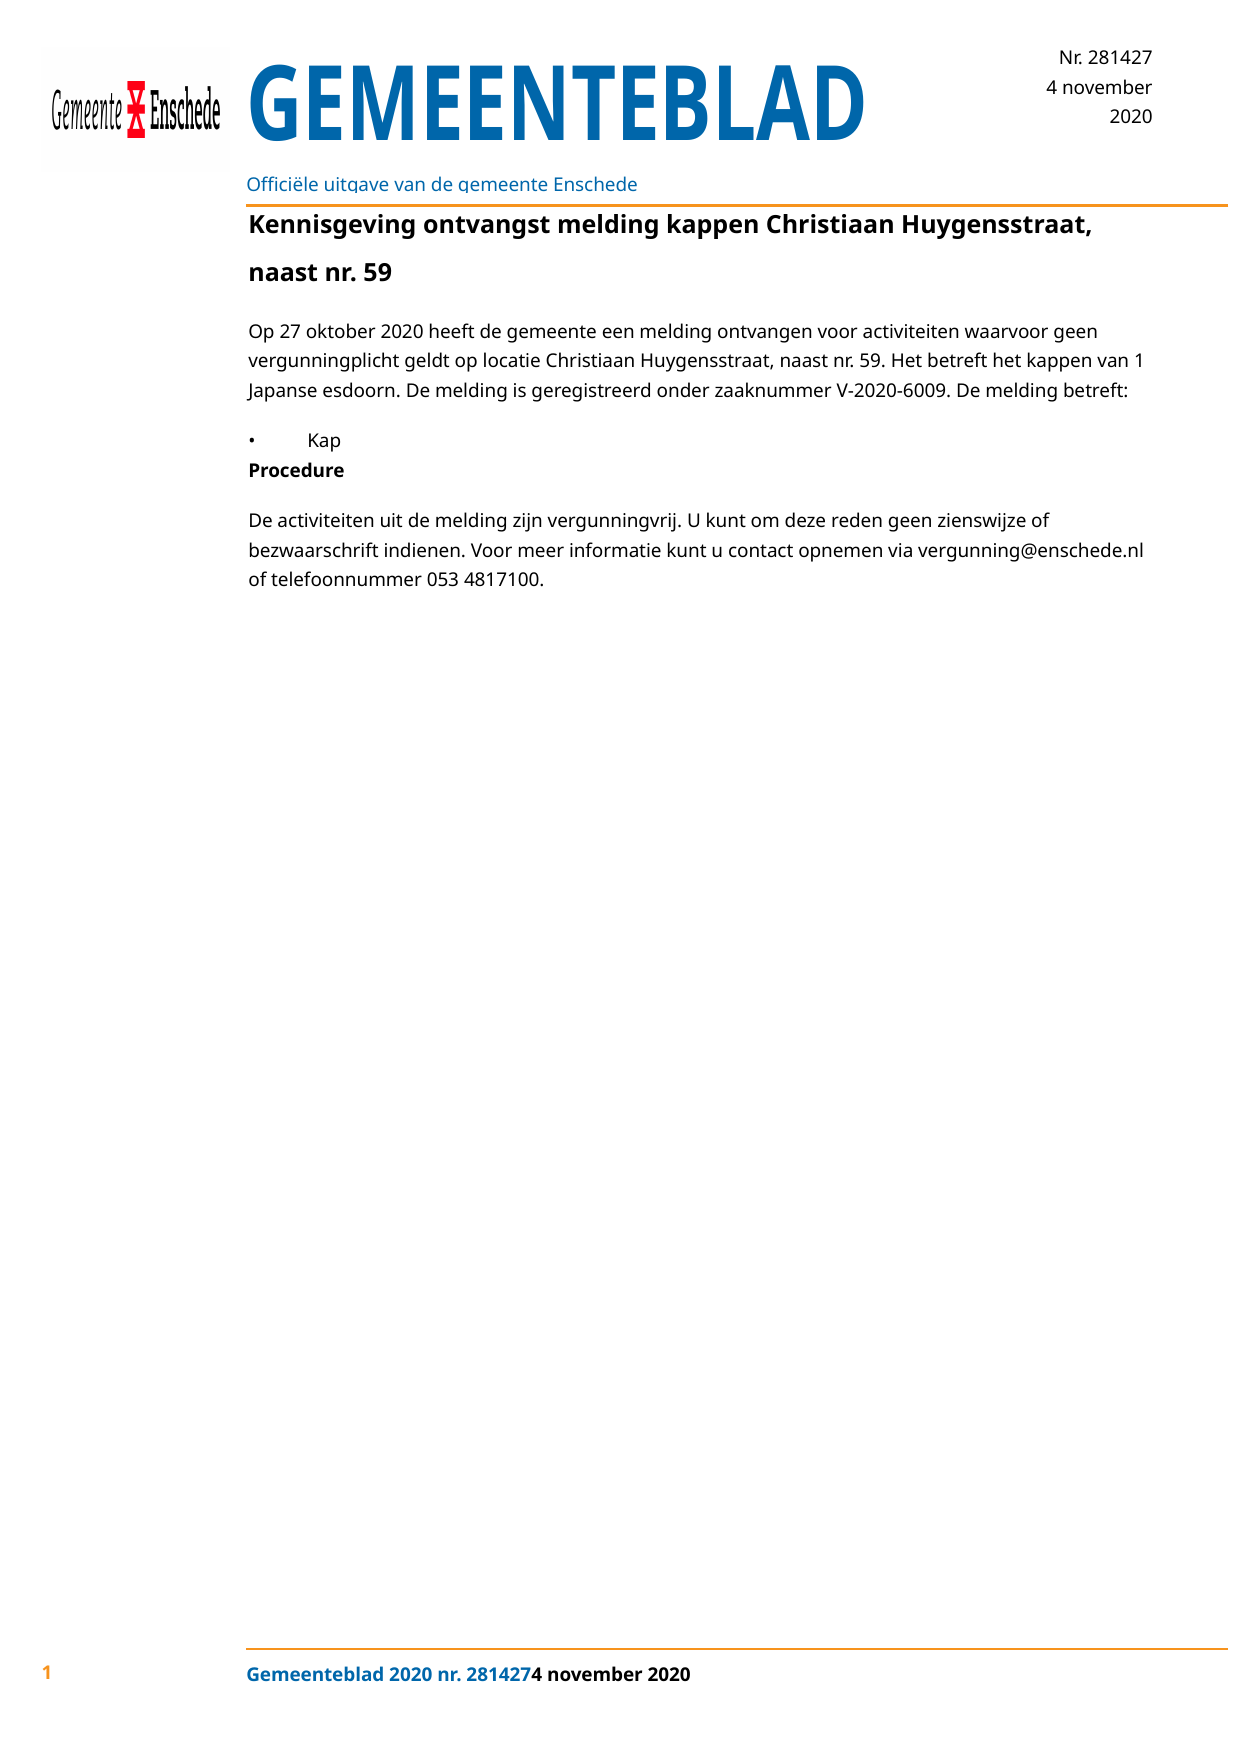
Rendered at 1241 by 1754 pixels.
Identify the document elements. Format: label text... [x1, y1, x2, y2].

list Kap [248, 427, 1152, 453]
picture [41, 47, 231, 172]
text Kennisgeving ontvangst melding kappen Christiaan Huygensstraat, naast nr. 59 [248, 207, 1152, 288]
text De activiteiten uit de melding zijn vergunningvrij. U kunt om deze reden geen zienswijze of bezwaarschrift indienen. Voor meer informatie kunt u contact opnemen via vergunning@enschede.nl of telefoonnummer 053 4817100. [248, 507, 1152, 592]
text Op 27 oktober 2020 heeft de gemeente een melding ontvangen voor activiteiten waarvoor geen vergunningplicht geldt op locatie Christiaan Huygensstraat, naast nr. 59. Het betreft het kappen van 1 Japanse esdoorn. De melding is geregistreerd onder zaaknummer V-2020-6009. De melding betreft: [248, 318, 1152, 403]
text Procedure [248, 457, 1152, 483]
